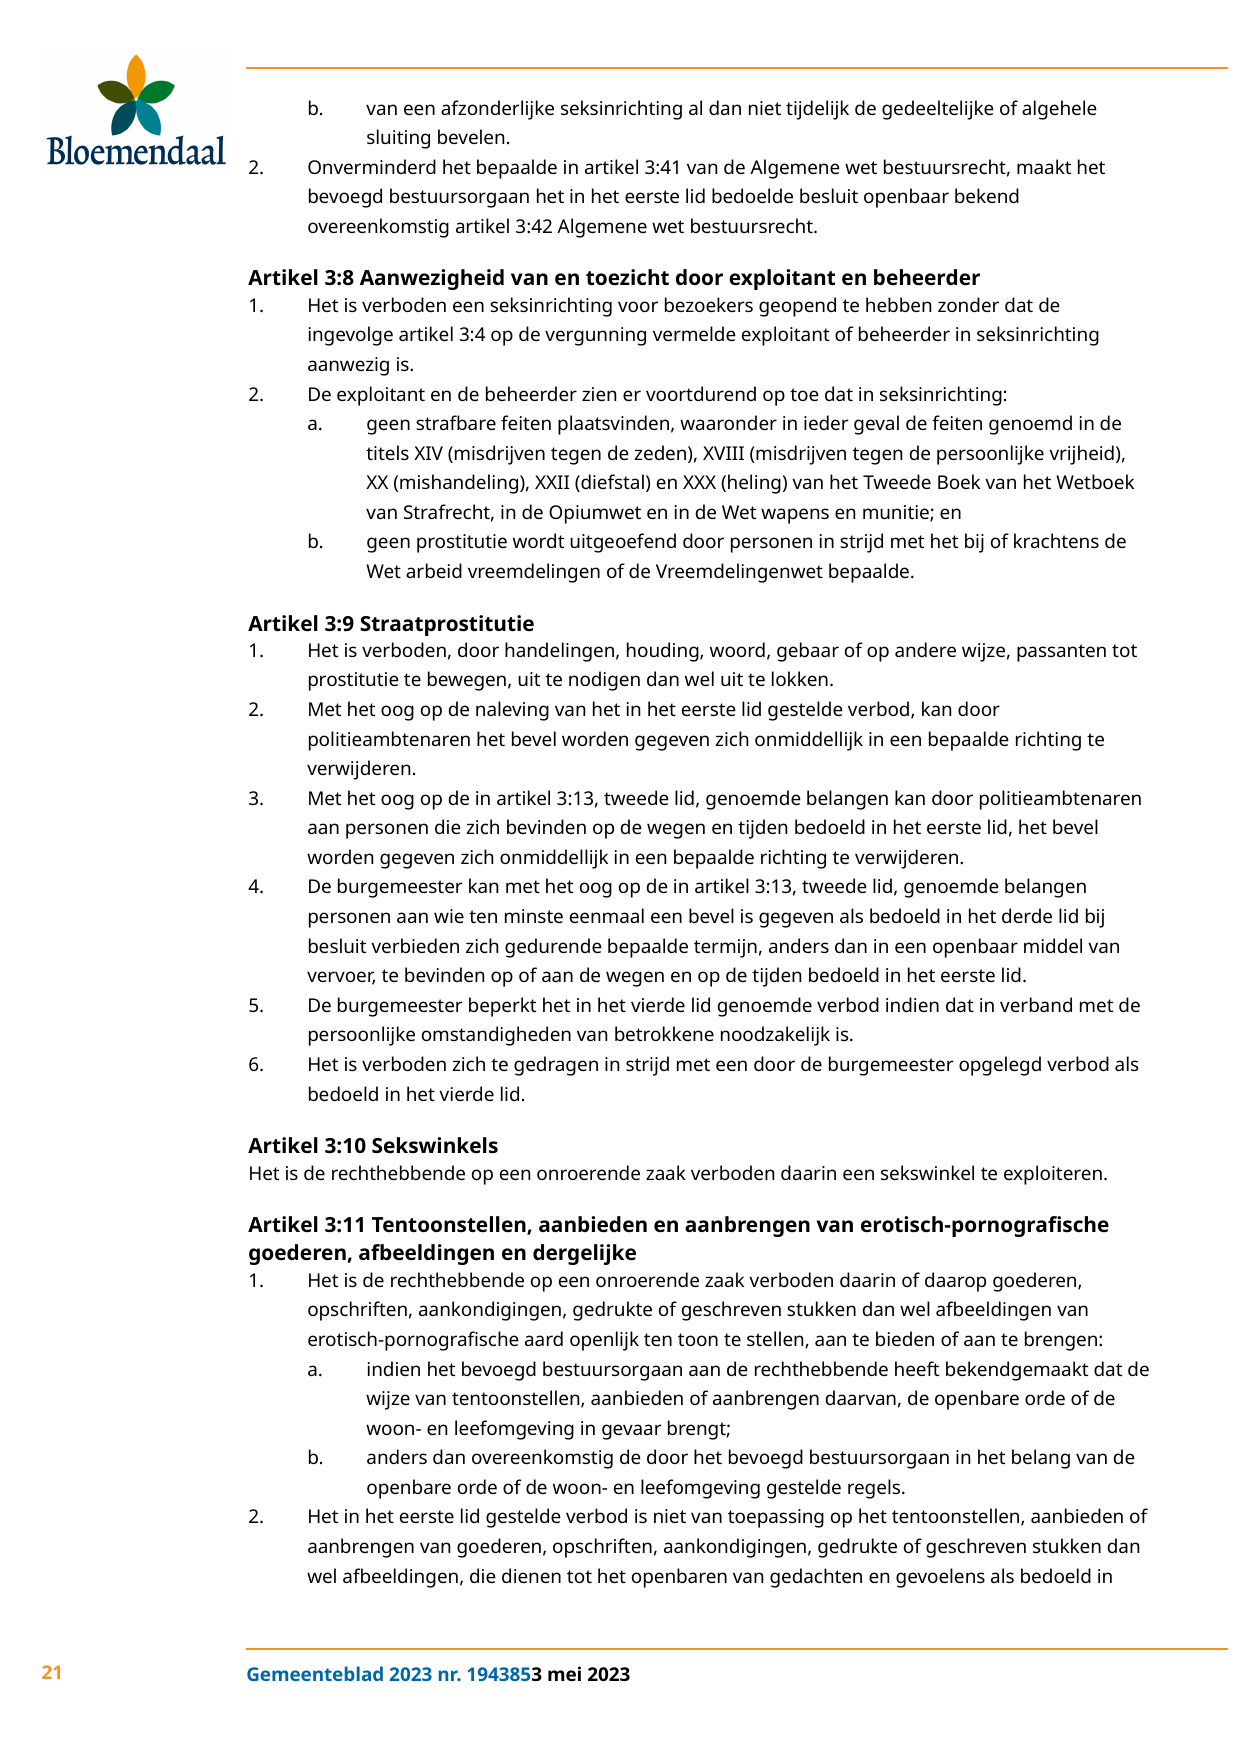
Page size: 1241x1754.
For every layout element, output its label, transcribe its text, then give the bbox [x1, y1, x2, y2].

list indien het bevoegd bestuursorgaan aan de rechthebbende heeft bekendgemaakt dat de wijze van tentoonstellen, aanbieden of aanbrengen daarvan, de openbare orde of de woon- en leefomgeving in gevaar brengt; [307, 1356, 1152, 1441]
list geen strafbare feiten plaatsvinden, waaronder in ieder geval de feiten genoemd in de titels XIV (misdrijven tegen de zeden), XVIII (misdrijven tegen de persoonlijke vrijheid), XX (mishandeling), XXII (diefstal) en XXX (heling) van het Tweede Boek van het Wetboek van Strafrecht, in de Opiumwet en in de Wet wapens en munitie; en [307, 410, 1152, 525]
picture [41, 47, 231, 172]
list De exploitant en de beheerder zien er voortdurend op toe dat in seksinrichting: [248, 381, 1152, 406]
text Artikel 3:9 Straatprostitutie [248, 609, 1152, 637]
list Onverminderd het bepaalde in artikel 3:41 van de Algemene wet bestuursrecht, maakt het bevoegd bestuursorgaan het in het eerste lid bedoelde besluit openbaar bekend overeenkomstig artikel 3:42 Algemene wet bestuursrecht. [248, 154, 1152, 239]
list Het is de rechthebbende op een onroerende zaak verboden daarin of daarop goederen, opschriften, aankondigingen, gedrukte of geschreven stukken dan wel afbeeldingen van erotisch-pornografische aard openlijk ten toon te stellen, aan te bieden of aan te brengen: [248, 1267, 1152, 1352]
list Het is verboden, door handelingen, houding, woord, gebaar of op andere wijze, passanten tot prostitutie te bewegen, uit te nodigen dan wel uit te lokken. [248, 637, 1152, 692]
list geen prostitutie wordt uitgeoefend door personen in strijd met het bij of krachtens de Wet arbeid vreemdelingen of de Vreemdelingenwet bepaalde. [307, 529, 1152, 584]
text Artikel 3:10 Sekswinkels [248, 1131, 1152, 1160]
list Het in het eerste lid gestelde verbod is niet van toepassing op het tentoonstellen, aanbieden of aanbrengen van goederen, opschriften, aankondigingen, gedrukte of geschreven stukken dan wel afbeeldingen, die dienen tot het openbaren van gedachten en gevoelens als bedoeld in [248, 1504, 1152, 1588]
list anders dan overeenkomstig de door het bevoegd bestuursorgaan in het belang van de openbare orde of de woon- en leefomgeving gestelde regels. [307, 1444, 1152, 1500]
list De burgemeester beperkt het in het vierde lid genoemde verbod indien dat in verband met de persoonlijke omstandigheden van betrokkene noodzakelijk is. [248, 992, 1152, 1047]
list van een afzonderlijke seksinrichting al dan niet tijdelijk de gedeeltelijke of algehele sluiting bevelen. [307, 95, 1152, 150]
list Met het oog op de naleving van het in het eerste lid gestelde verbod, kan door politieambtenaren het bevel worden gegeven zich onmiddellijk in een bepaalde richting te verwijderen. [248, 696, 1152, 781]
text Artikel 3:8 Aanwezigheid van en toezicht door exploitant en beheerder [248, 263, 1152, 292]
list Met het oog op de in artikel 3:13, tweede lid, genoemde belangen kan door politieambtenaren aan personen die zich bevinden op de wegen en tijden bedoeld in het eerste lid, het bevel worden gegeven zich onmiddellijk in een bepaalde richting te verwijderen. [248, 785, 1152, 870]
list De burgemeester kan met het oog op de in artikel 3:13, tweede lid, genoemde belangen personen aan wie ten minste eenmaal een bevel is gegeven als bedoeld in het derde lid bij besluit verbieden zich gedurende bepaalde termijn, anders dan in een openbaar middel van vervoer, te bevinden op of aan de wegen en op de tijden bedoeld in het eerste lid. [248, 874, 1152, 988]
list Het is verboden zich te gedragen in strijd met een door de burgemeester opgelegd verbod als bedoeld in het vierde lid. [248, 1051, 1152, 1107]
text Artikel 3:11 Tentoonstellen, aanbieden en aanbrengen van erotisch-pornografische goederen, afbeeldingen en dergelijke [248, 1210, 1152, 1267]
text Het is de rechthebbende op een onroerende zaak verboden daarin een sekswinkel te exploiteren. [248, 1160, 1152, 1185]
list Het is verboden een seksinrichting voor bezoekers geopend te hebben zonder dat de ingevolge artikel 3:4 op de vergunning vermelde exploitant of beheerder in seksinrichting aanwezig is. [248, 292, 1152, 377]
